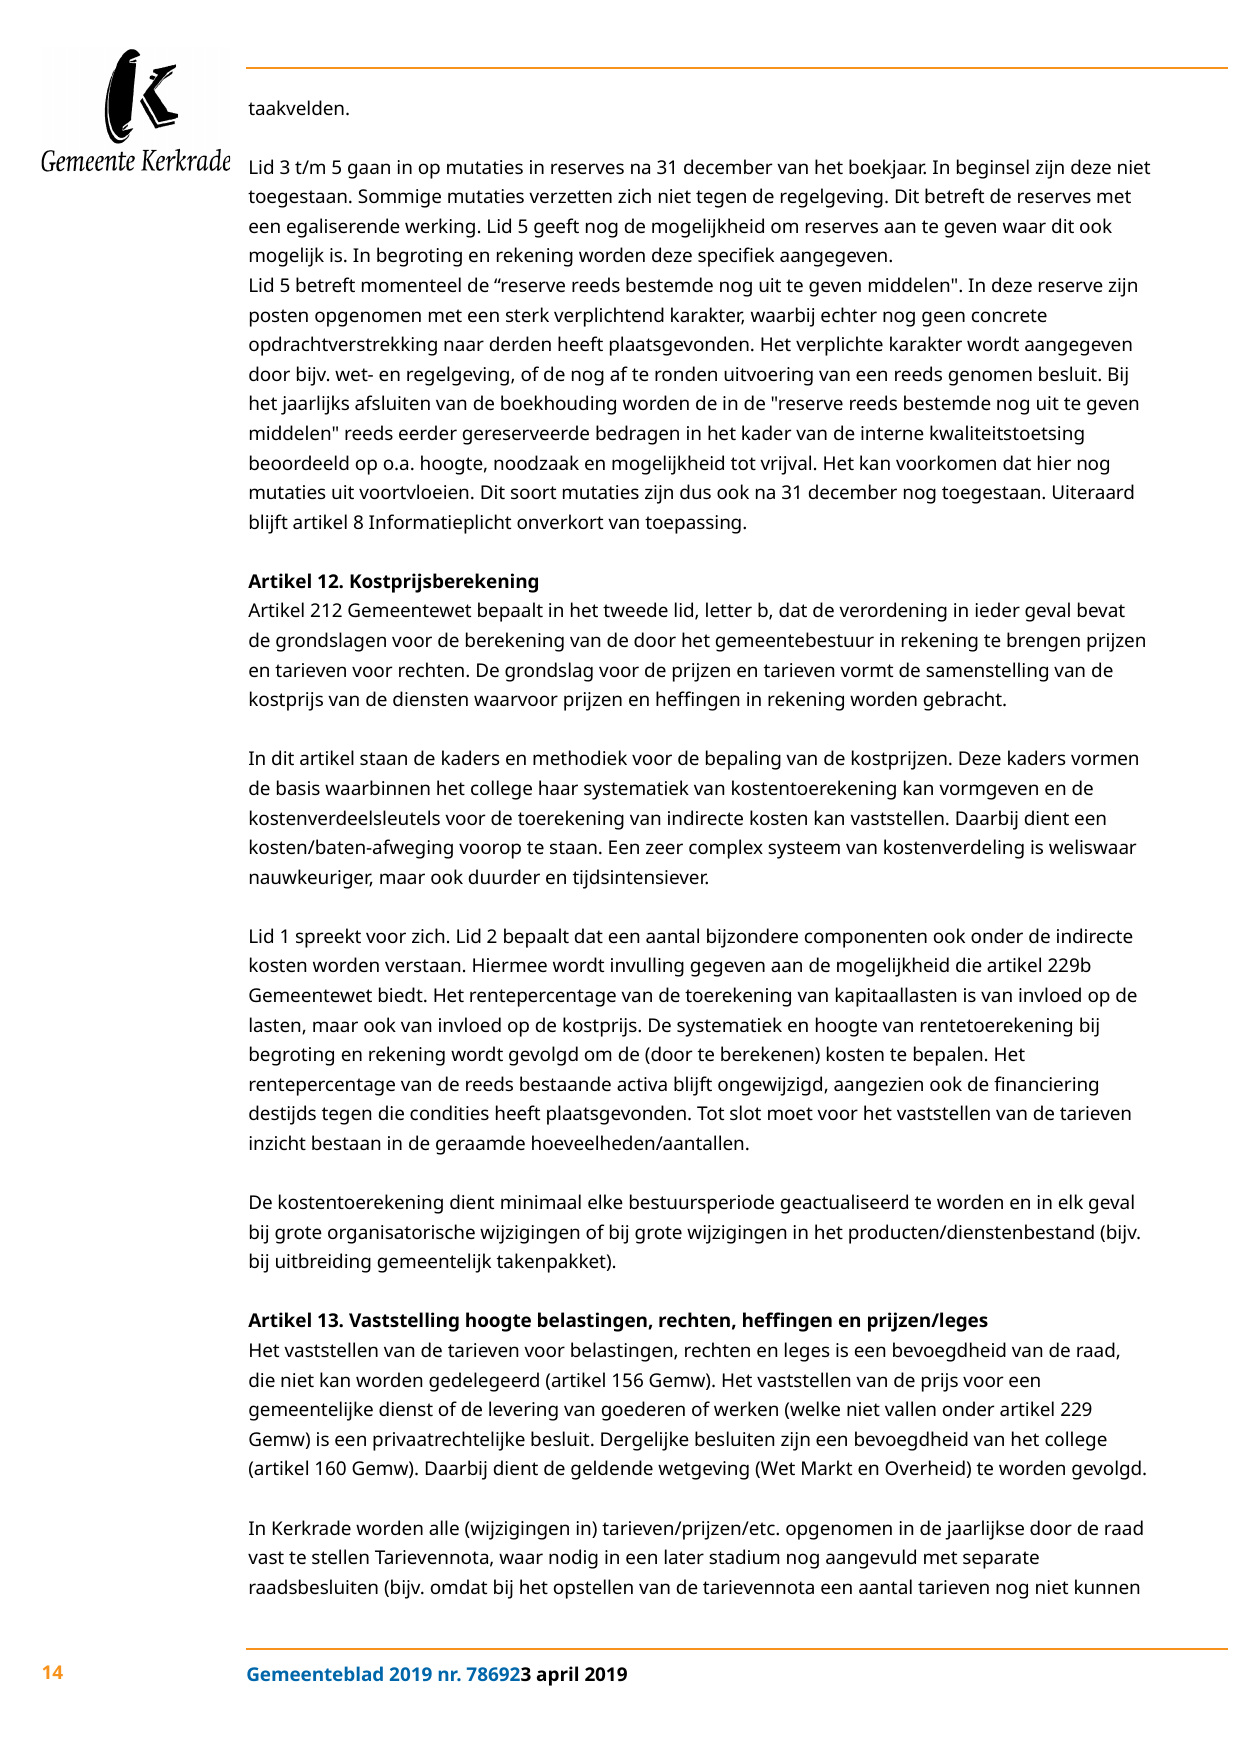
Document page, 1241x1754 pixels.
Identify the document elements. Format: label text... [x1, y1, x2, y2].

text Het vaststellen van de tarieven voor belastingen, rechten en leges is een bevoegdheid van de raad, die niet kan worden gedelegeerd (artikel 156 Gemw). Het vaststellen van de prijs voor een gemeentelijke dienst of de levering van goederen of werken (welke niet vallen onder artikel 229 Gemw) is een privaatrechtelijke besluit. Dergelijke besluiten zijn een bevoegdheid van het college (artikel 160 Gemw). Daarbij dient de geldende wetgeving (Wet Markt en Overheid) te worden gevolgd. [248, 1337, 1152, 1481]
text Lid 3 t/m 5 gaan in op mutaties in reserves na 31 december van het boekjaar. In beginsel zijn deze niet toegestaan. Sommige mutaties verzetten zich niet tegen de regelgeving. Dit betreft de reserves met een egaliserende werking. Lid 5 geeft nog de mogelijkheid om reserves aan te geven waar dit ook mogelijk is. In begroting en rekening worden deze specifiek aangegeven. [248, 154, 1152, 268]
text Artikel 12. Kostprijsberekening [248, 568, 1152, 594]
text De kostentoerekening dient minimaal elke bestuursperiode geactualiseerd te worden en in elk geval bij grote organisatorische wijzigingen of bij grote wijzigingen in het producten/dienstenbestand (bijv. bij uitbreiding gemeentelijk takenpakket). [248, 1189, 1152, 1274]
text Artikel 13. Vaststelling hoogte belastingen, rechten, heffingen en prijzen/leges [248, 1308, 1152, 1333]
text In Kerkrade worden alle (wijzigingen in) tarieven/prijzen/etc. opgenomen in de jaarlijkse door de raad vast te stellen Tarievennota, waar nodig in een later stadium nog aangevuld met separate raadsbesluiten (bijv. omdat bij het opstellen van de tarievennota een aantal tarieven nog niet kunnen [248, 1515, 1152, 1600]
text Lid 1 spreekt voor zich. Lid 2 bepaalt dat een aantal bijzondere componenten ook onder de indirecte kosten worden verstaan. Hiermee wordt invulling gegeven aan de mogelijkheid die artikel 229b Gemeentewet biedt. Het rentepercentage van de toerekening van kapitaallasten is van invloed op de lasten, maar ook van invloed op de kostprijs. De systematiek en hoogte van rentetoerekening bij begroting en rekening wordt gevolgd om de (door te berekenen) kosten te bepalen. Het rentepercentage van de reeds bestaande activa blijft ongewijzigd, aangezien ook de financiering destijds tegen die condities heeft plaatsgevonden. Tot slot moet voor het vaststellen van de tarieven inzicht bestaan in de geraamde hoeveelheden/aantallen. [248, 923, 1152, 1156]
picture [41, 47, 231, 172]
text In dit artikel staan de kaders en methodiek voor de bepaling van de kostprijzen. Deze kaders vormen de basis waarbinnen het college haar systematiek van kostentoerekening kan vormgeven en de kostenverdeelsleutels voor de toerekening van indirecte kosten kan vaststellen. Daarbij dient een kosten/baten-afweging voorop te staan. Een zeer complex systeem van kostenverdeling is weliswaar nauwkeuriger, maar ook duurder en tijdsintensiever. [248, 746, 1152, 890]
text taakvelden. [248, 95, 1152, 121]
text Artikel 212 Gemeentewet bepaalt in het tweede lid, letter b, dat de verordening in ieder geval bevat de grondslagen voor de berekening van de door het gemeentebestuur in rekening te brengen prijzen en tarieven voor rechten. De grondslag voor de prijzen en tarieven vormt de samenstelling van de kostprijs van de diensten waarvoor prijzen en heffingen in rekening worden gebracht. [248, 598, 1152, 712]
text Lid 5 betreft momenteel de “reserve reeds bestemde nog uit te geven middelen". In deze reserve zijn posten opgenomen met een sterk verplichtend karakter, waarbij echter nog geen concrete opdrachtverstrekking naar derden heeft plaatsgevonden. Het verplichte karakter wordt aangegeven door bijv. wet- en regelgeving, of de nog af te ronden uitvoering van een reeds genomen besluit. Bij het jaarlijks afsluiten van de boekhouding worden de in de "reserve reeds bestemde nog uit te geven middelen" reeds eerder gereserveerde bedragen in het kader van de interne kwaliteitstoetsing beoordeeld op o.a. hoogte, noodzaak en mogelijkheid tot vrijval. Het kan voorkomen dat hier nog mutaties uit voortvloeien. Dit soort mutaties zijn dus ook na 31 december nog toegestaan. Uiteraard blijft artikel 8 Informatieplicht onverkort van toepassing. [248, 272, 1152, 535]
